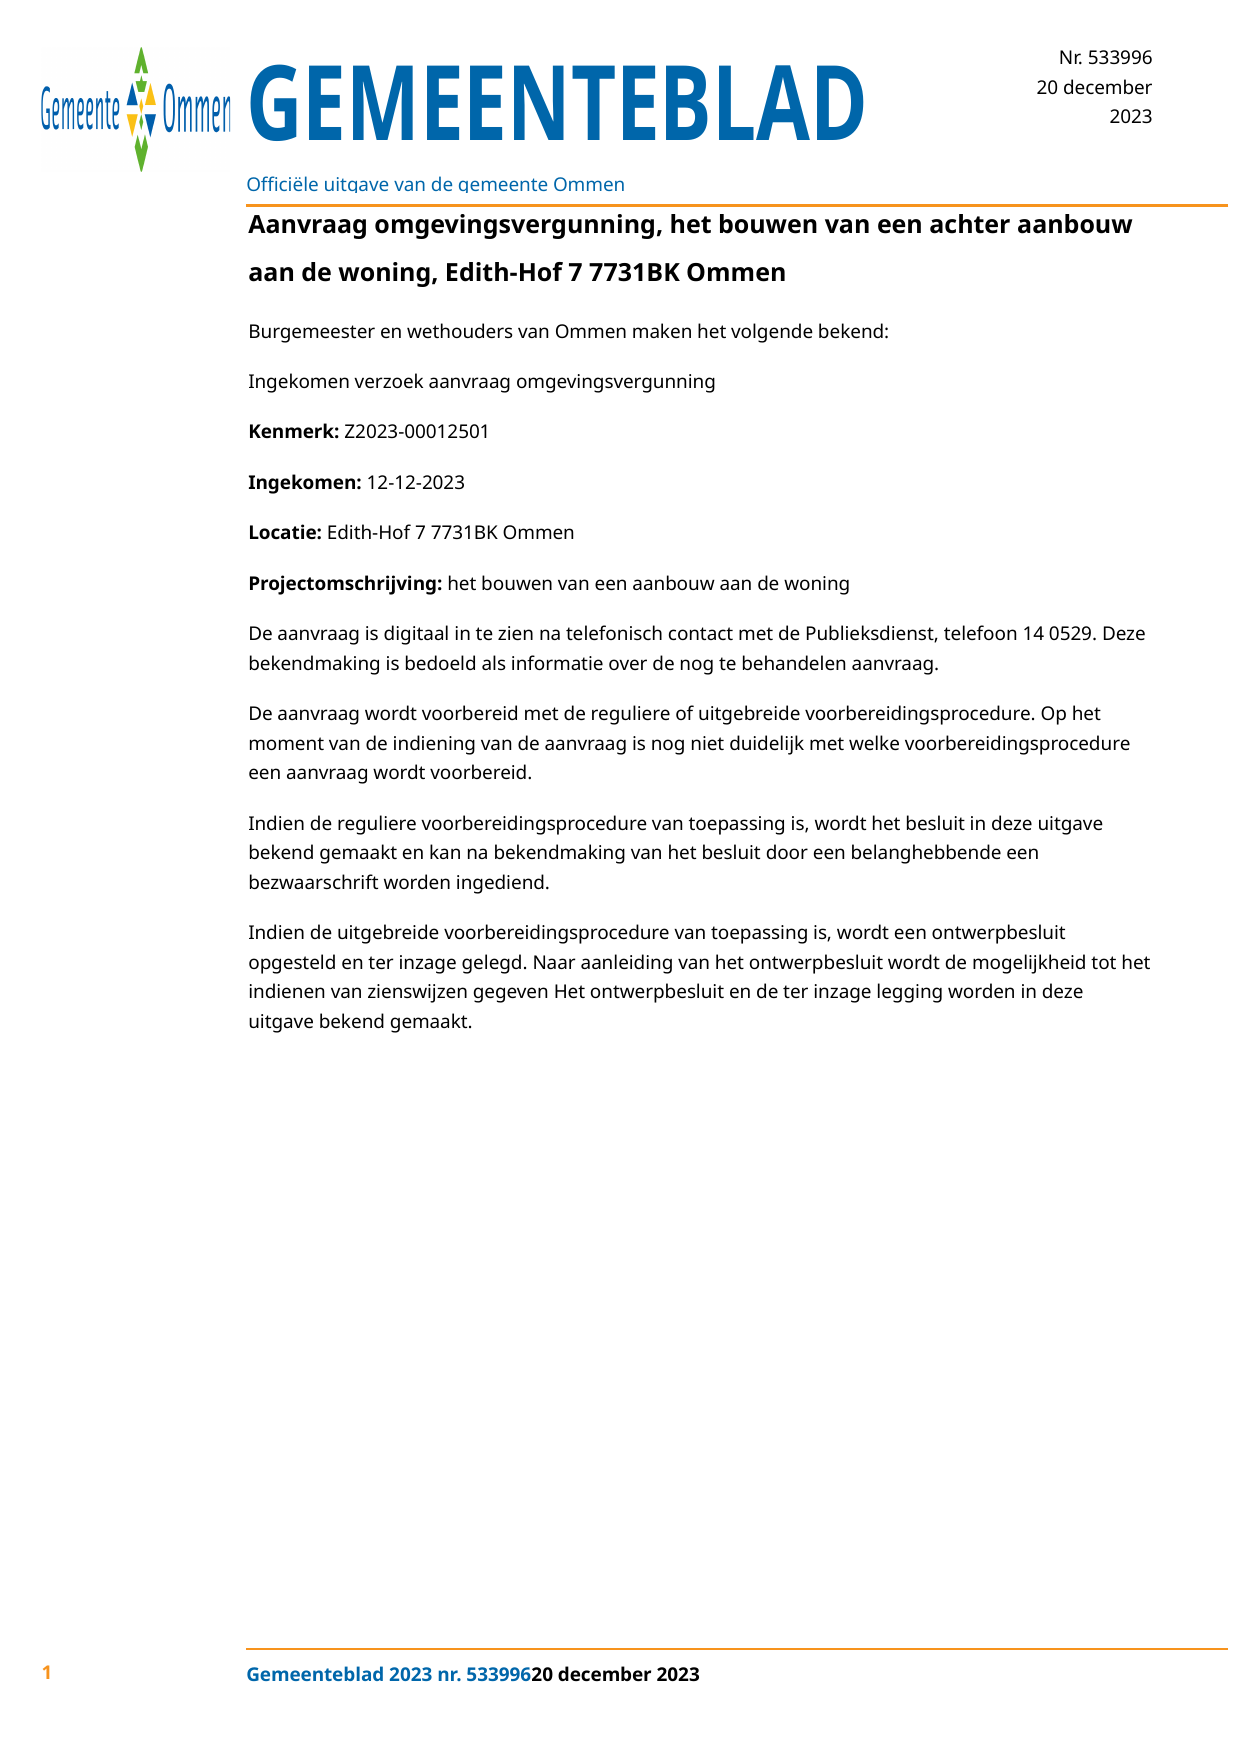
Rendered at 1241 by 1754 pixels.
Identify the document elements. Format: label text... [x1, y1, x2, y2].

text Indien de uitgebreide voorbereidingsprocedure van toepassing is, wordt een ontwerpbesluit opgesteld en ter inzage gelegd. Naar aanleiding van het ontwerpbesluit wordt de mogelijkheid tot het indienen van zienswijzen gegeven Het ontwerpbesluit en de ter inzage legging worden in deze uitgave bekend gemaakt. [248, 919, 1152, 1034]
text Ingekomen: 12-12-2023 [248, 469, 1152, 495]
text Ingekomen verzoek aanvraag omgevingsvergunning [248, 368, 1152, 394]
text De aanvraag wordt voorbereid met de reguliere of uitgebreide voorbereidingsprocedure. Op het moment van de indiening van de aanvraag is nog niet duidelijk met welke voorbereidingsprocedure een aanvraag wordt voorbereid. [248, 700, 1152, 785]
text Indien de reguliere voorbereidingsprocedure van toepassing is, wordt het besluit in deze uitgave bekend gemaakt en kan na bekendmaking van het besluit door een belanghebbende een bezwaarschrift worden ingediend. [248, 810, 1152, 895]
text Kenmerk: Z2023-00012501 [248, 419, 1152, 444]
text Aanvraag omgevingsvergunning, het bouwen van een achter aanbouw aan de woning, Edith-Hof 7 7731BK Ommen [248, 207, 1152, 288]
picture [41, 47, 231, 172]
text Locatie: Edith-Hof 7 7731BK Ommen [248, 519, 1152, 545]
text Projectomschrijving: het bouwen van een aanbouw aan de woning [248, 570, 1152, 596]
text Burgemeester en wethouders van Ommen maken het volgende bekend: [248, 318, 1152, 344]
text De aanvraag is digitaal in te zien na telefonisch contact met de Publieksdienst, telefoon 14 0529. Deze bekendmaking is bedoeld als informatie over de nog te behandelen aanvraag. [248, 620, 1152, 676]
